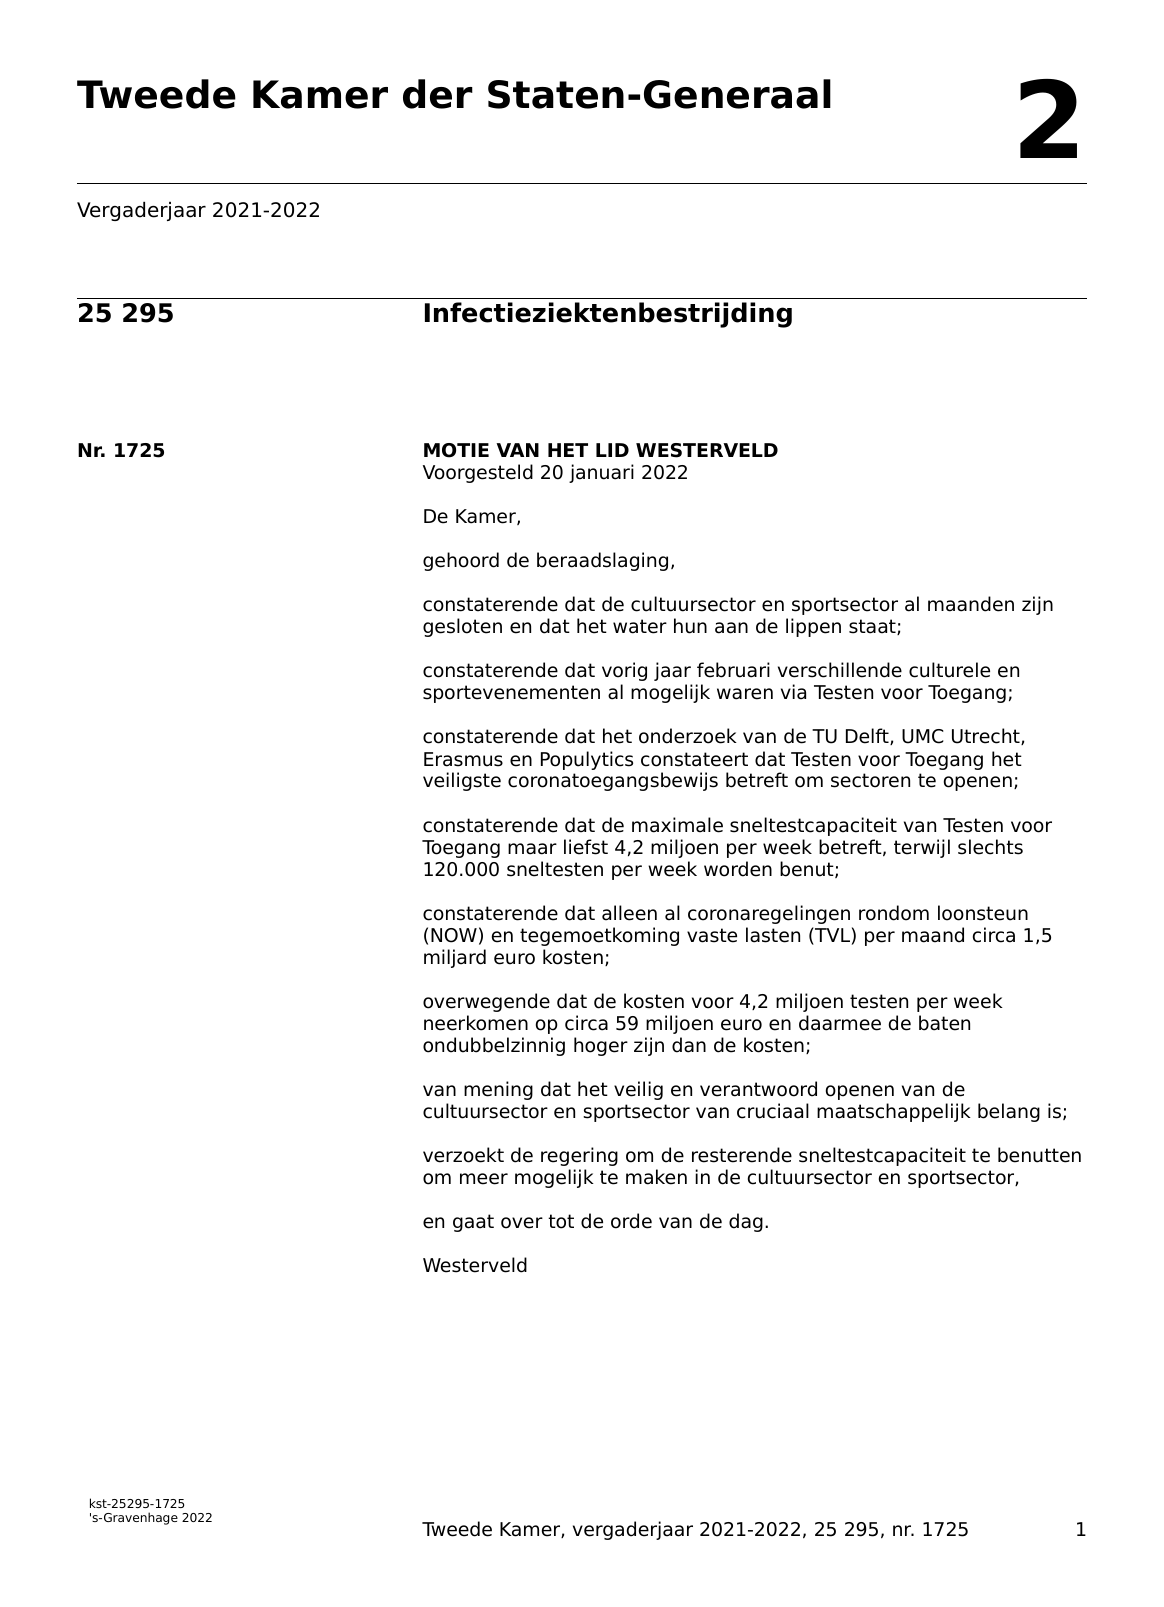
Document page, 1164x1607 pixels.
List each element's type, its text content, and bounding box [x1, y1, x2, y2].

text 's-Gravenhage 2022 [88, 1511, 323, 1525]
text constaterende dat de maximale sneltestcapaciteit van Testen voor Toegang maar liefst 4,2 miljoen per week betreft, terwijl slechts 120.000 sneltesten per week worden benut; [422, 814, 1087, 881]
text constaterende dat de cultuursector en sportsector al maanden zijn gesloten en dat het water hun aan de lippen staat; [422, 594, 1087, 638]
text kst-25295-1725 [88, 1497, 323, 1511]
text Voorgesteld 20 januari 2022 [422, 462, 1087, 484]
table_header 2 [886, 59, 1087, 183]
table_cell Vergaderjaar 2021-2022 [77, 184, 1087, 298]
subtitle 25 295 Infectieziektenbestrijding [77, 299, 1087, 329]
text De Kamer, [422, 506, 1087, 528]
text overwegende dat de kosten voor 4,2 miljoen testen per week neerkomen op circa 59 miljoen euro en daarmee de baten ondubbelzinnig hoger zijn dan de kosten; [422, 991, 1087, 1057]
subtitle Nr. 1725 MOTIE VAN HET LID WESTERVELD [77, 440, 1087, 462]
text constaterende dat het onderzoek van de TU Delft, UMC Utrecht, Erasmus en Populytics constateert dat Testen voor Toegang het veiligste coronatoegangsbewijs betreft om sectoren te openen; [422, 726, 1087, 792]
text verzoekt de regering om de resterende sneltestcapaciteit te benutten om meer mogelijk te maken in de cultuursector en sportsector, [422, 1145, 1087, 1189]
text constaterende dat alleen al coronaregelingen rondom loonsteun (NOW) en tegemoetkoming vaste lasten (TVL) per maand circa 1,5 miljard euro kosten; [422, 903, 1087, 969]
text van mening dat het veilig en verantwoord openen van de cultuursector en sportsector van cruciaal maatschappelijk belang is; [422, 1079, 1087, 1123]
text Westerveld [422, 1255, 1087, 1277]
text constaterende dat vorig jaar februari verschillende culturele en sportevenementen al mogelijk waren via Testen voor Toegang; [422, 660, 1087, 704]
text en gaat over tot de orde van de dag. [422, 1211, 1087, 1233]
text gehoord de beraadslaging, [422, 550, 1087, 572]
table_header Tweede Kamer der Staten-Generaal [77, 59, 886, 183]
